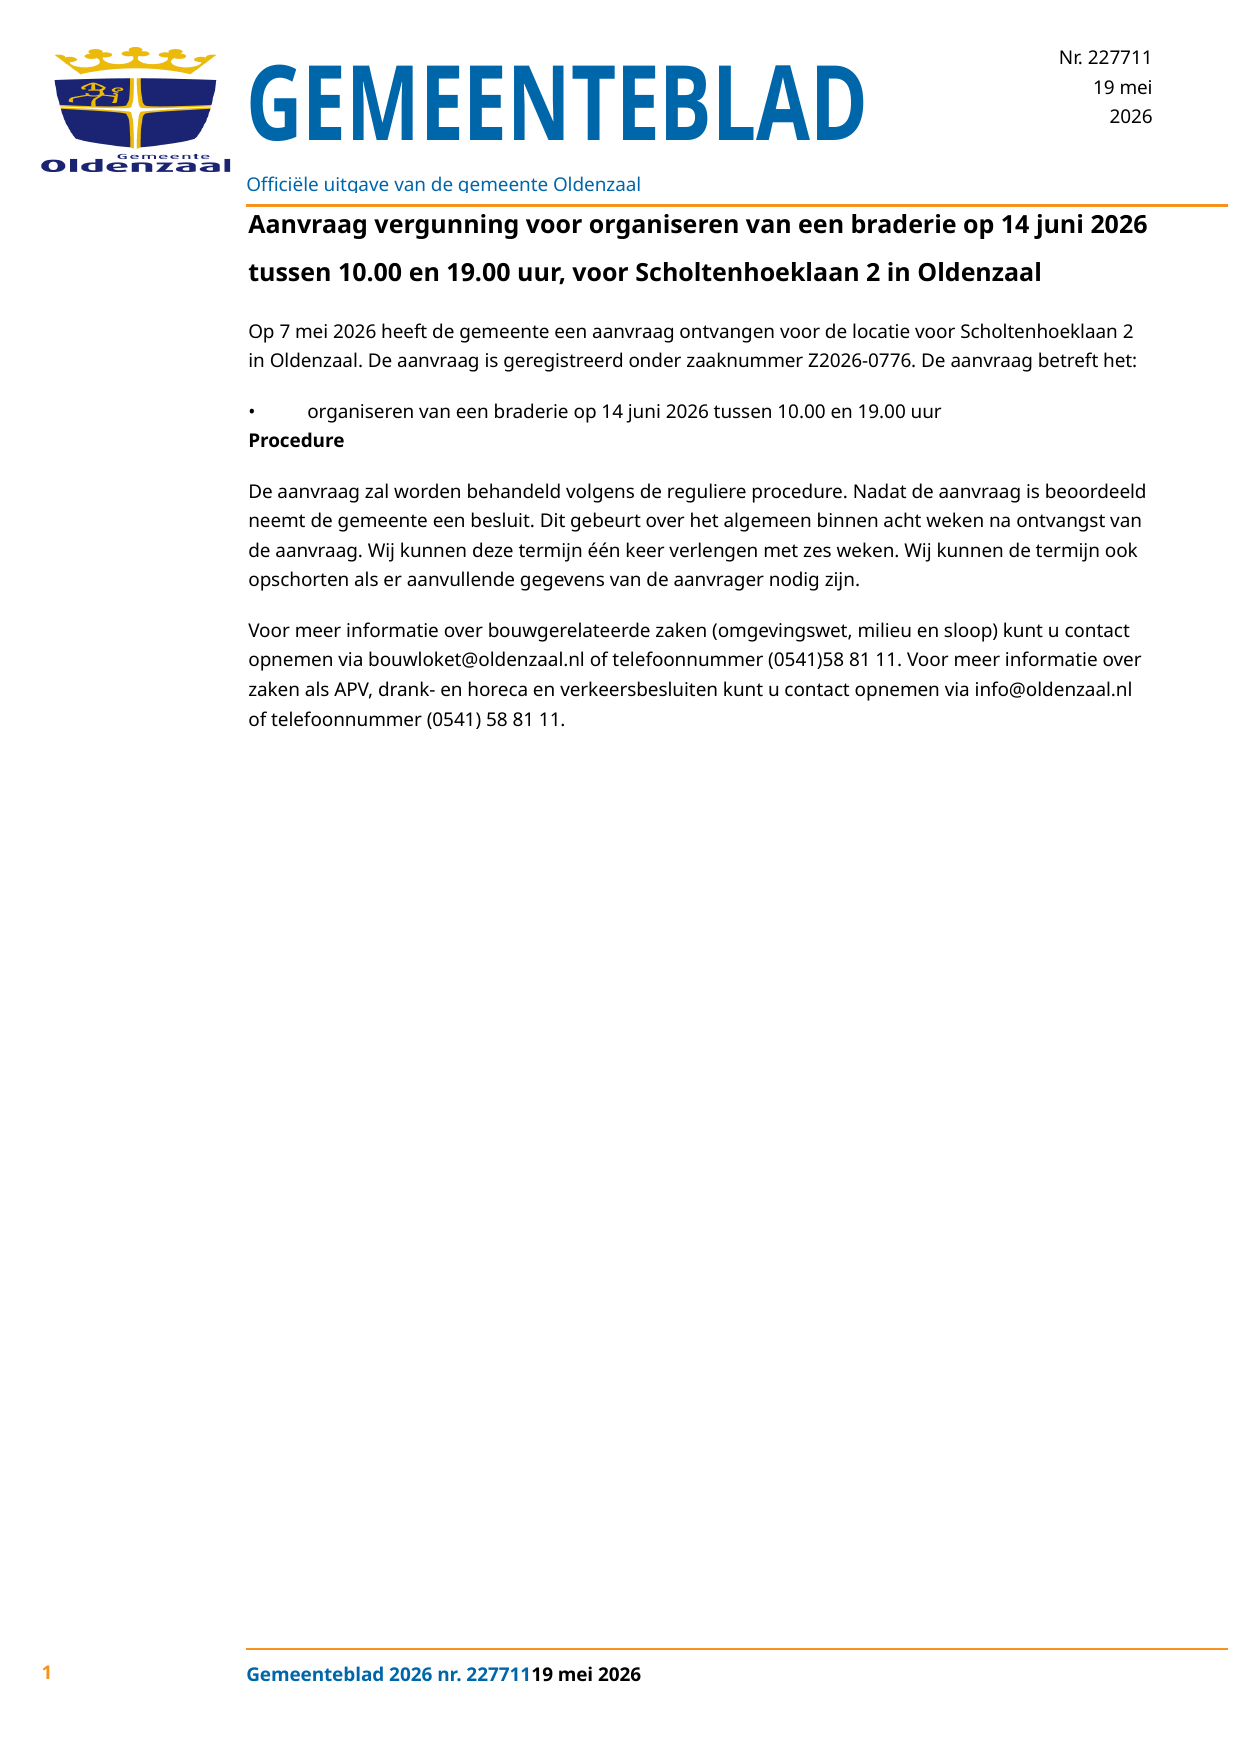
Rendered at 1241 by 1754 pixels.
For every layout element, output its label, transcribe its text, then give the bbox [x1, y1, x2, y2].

text Aanvraag vergunning voor organiseren van een braderie op 14 juni 2026 tussen 10.00 en 19.00 uur, voor Scholtenhoeklaan 2 in Oldenzaal [248, 207, 1152, 288]
text Op 7 mei 2026 heeft de gemeente een aanvraag ontvangen voor de locatie voor Scholtenhoeklaan 2 in Oldenzaal. De aanvraag is geregistreerd onder zaaknummer Z2026-0776. De aanvraag betreft het: [248, 318, 1152, 373]
text De aanvraag zal worden behandeld volgens de reguliere procedure. Nadat de aanvraag is beoordeeld neemt de gemeente een besluit. Dit gebeurt over het algemeen binnen acht weken na ontvangst van de aanvraag. Wij kunnen deze termijn één keer verlengen met zes weken. Wij kunnen de termijn ook opschorten als er aanvullende gegevens van de aanvrager nodig zijn. [248, 478, 1152, 592]
text Voor meer informatie over bouwgerelateerde zaken (omgevingswet, milieu en sloop) kunt u contact opnemen via bouwloket@oldenzaal.nl of telefoonnummer (0541)58 81 11. Voor meer informatie over zaken als APV, drank- en horeca en verkeersbesluiten kunt u contact opnemen via info@oldenzaal.nl of telefoonnummer (0541) 58 81 11. [248, 617, 1152, 732]
picture [41, 47, 231, 172]
list organiseren van een braderie op 14 juni 2026 tussen 10.00 en 19.00 uur [248, 398, 1152, 424]
text Procedure [248, 427, 1152, 453]
